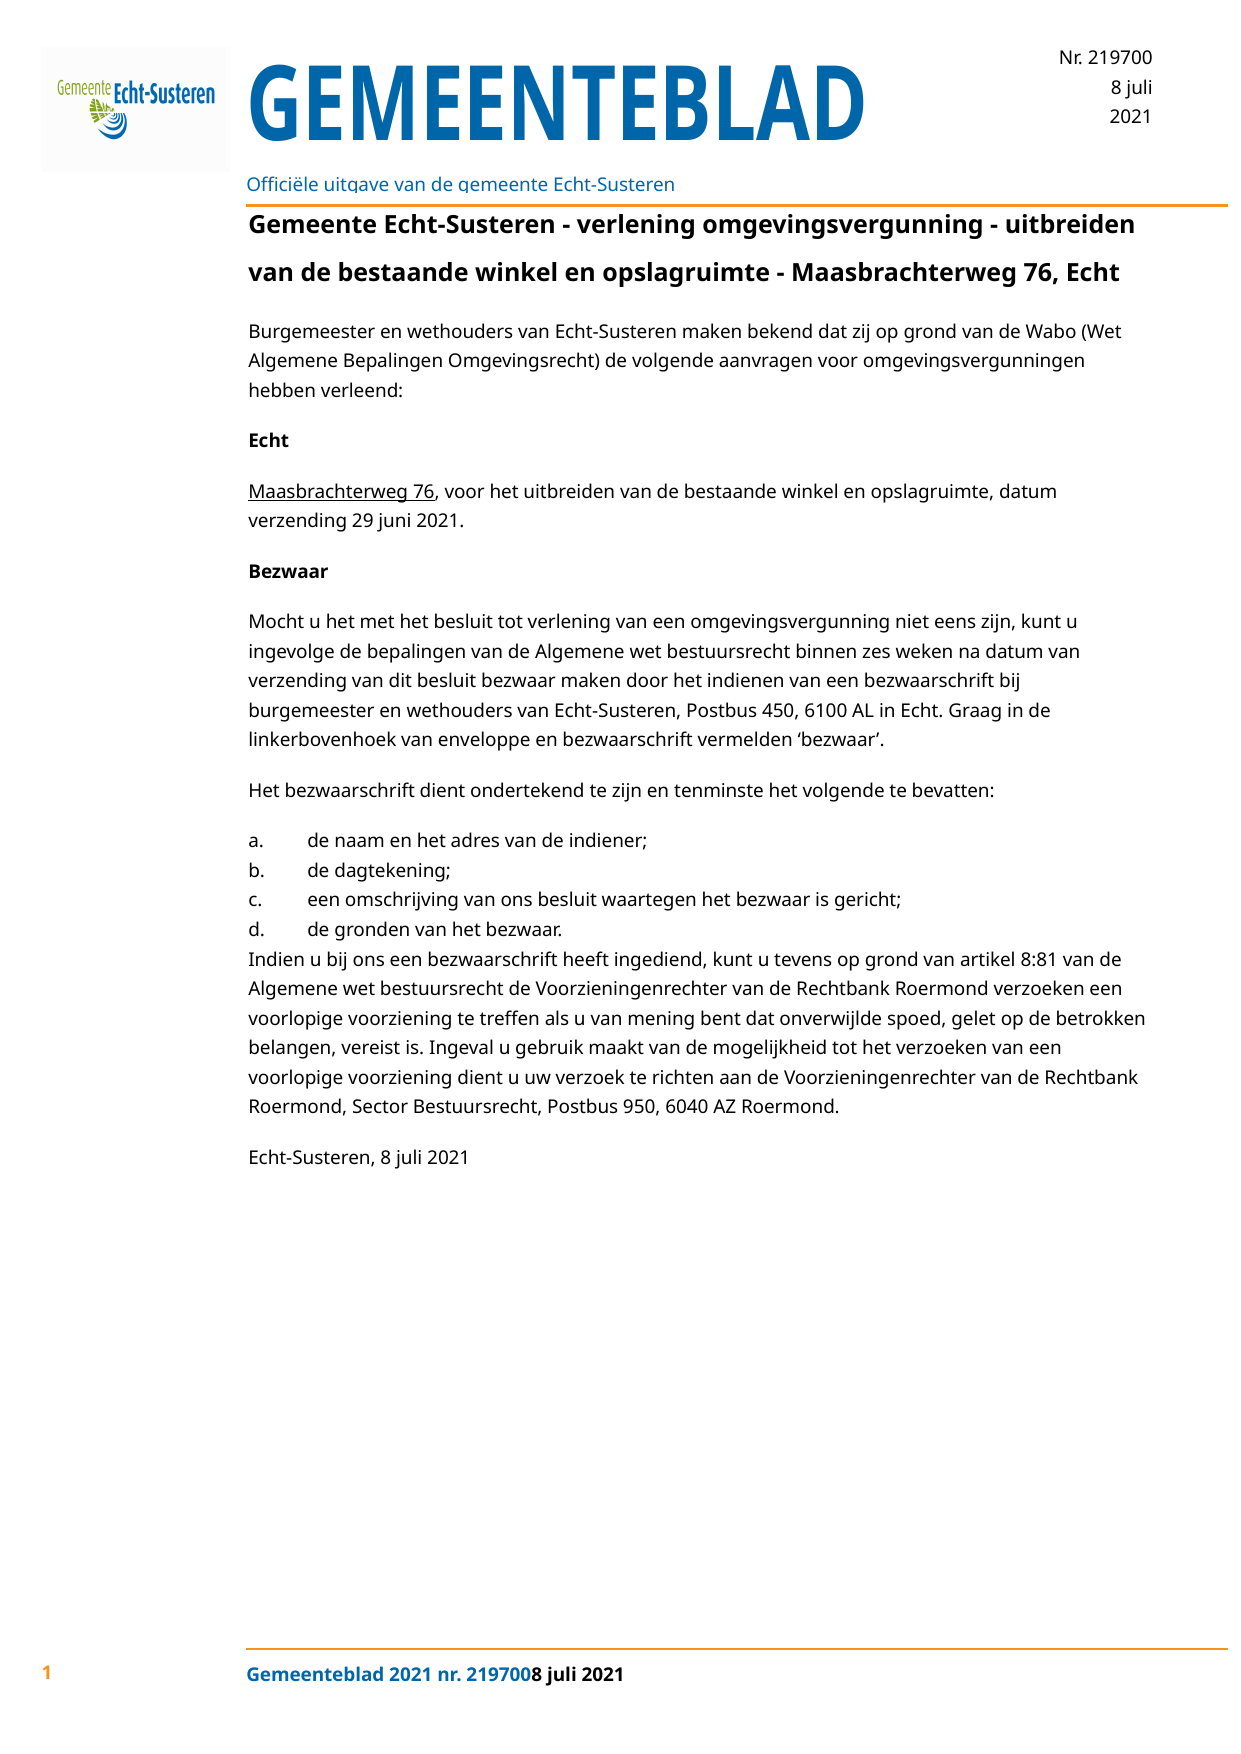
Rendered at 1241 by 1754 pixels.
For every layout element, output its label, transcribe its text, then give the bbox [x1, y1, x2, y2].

text Maasbrachterweg 76, voor het uitbreiden van de bestaande winkel en opslagruimte, datum verzending 29 juni 2021. [248, 478, 1152, 533]
text Mocht u het met het besluit tot verlening van een omgevingsvergunning niet eens zijn, kunt u ingevolge de bepalingen van de Algemene wet bestuursrecht binnen zes weken na datum van verzending van dit besluit bezwaar maken door het indienen van een bezwaarschrift bij burgemeester en wethouders van Echt-Susteren, Postbus 450, 6100 AL in Echt. Graag in de linkerbovenhoek van enveloppe en bezwaarschrift vermelden ‘bezwaar’. [248, 608, 1152, 752]
list de gronden van het bezwaar. [248, 916, 1152, 942]
list de naam en het adres van de indiener; [248, 827, 1152, 853]
picture [41, 47, 231, 172]
text Echt [248, 427, 1152, 453]
text Gemeente Echt-Susteren - verlening omgevingsvergunning - uitbreiden van de bestaande winkel en opslagruimte - Maasbrachterweg 76, Echt [248, 207, 1152, 288]
text Het bezwaarschrift dient ondertekend te zijn en tenminste het volgende te bevatten: [248, 777, 1152, 803]
list een omschrijving van ons besluit waartegen het bezwaar is gericht; [248, 887, 1152, 912]
text Bezwaar [248, 558, 1152, 584]
text Echt-Susteren, 8 juli 2021 [248, 1144, 1152, 1170]
list de dagtekening; [248, 857, 1152, 883]
text Burgemeester en wethouders van Echt-Susteren maken bekend dat zij op grond van de Wabo (Wet Algemene Bepalingen Omgevingsrecht) de volgende aanvragen voor omgevingsvergunningen hebben verleend: [248, 318, 1152, 403]
text Indien u bij ons een bezwaarschrift heeft ingediend, kunt u tevens op grond van artikel 8:81 van de Algemene wet bestuursrecht de Voorzieningenrechter van de Rechtbank Roermond verzoeken een voorlopige voorziening te treffen als u van mening bent dat onverwijlde spoed, gelet op de betrokken belangen, vereist is. Ingeval u gebruik maakt van de mogelijkheid tot het verzoeken van een voorlopige voorziening dient u uw verzoek te richten aan de Voorzieningenrechter van de Rechtbank Roermond, Sector Bestuursrecht, Postbus 950, 6040 AZ Roermond. [248, 946, 1152, 1119]
